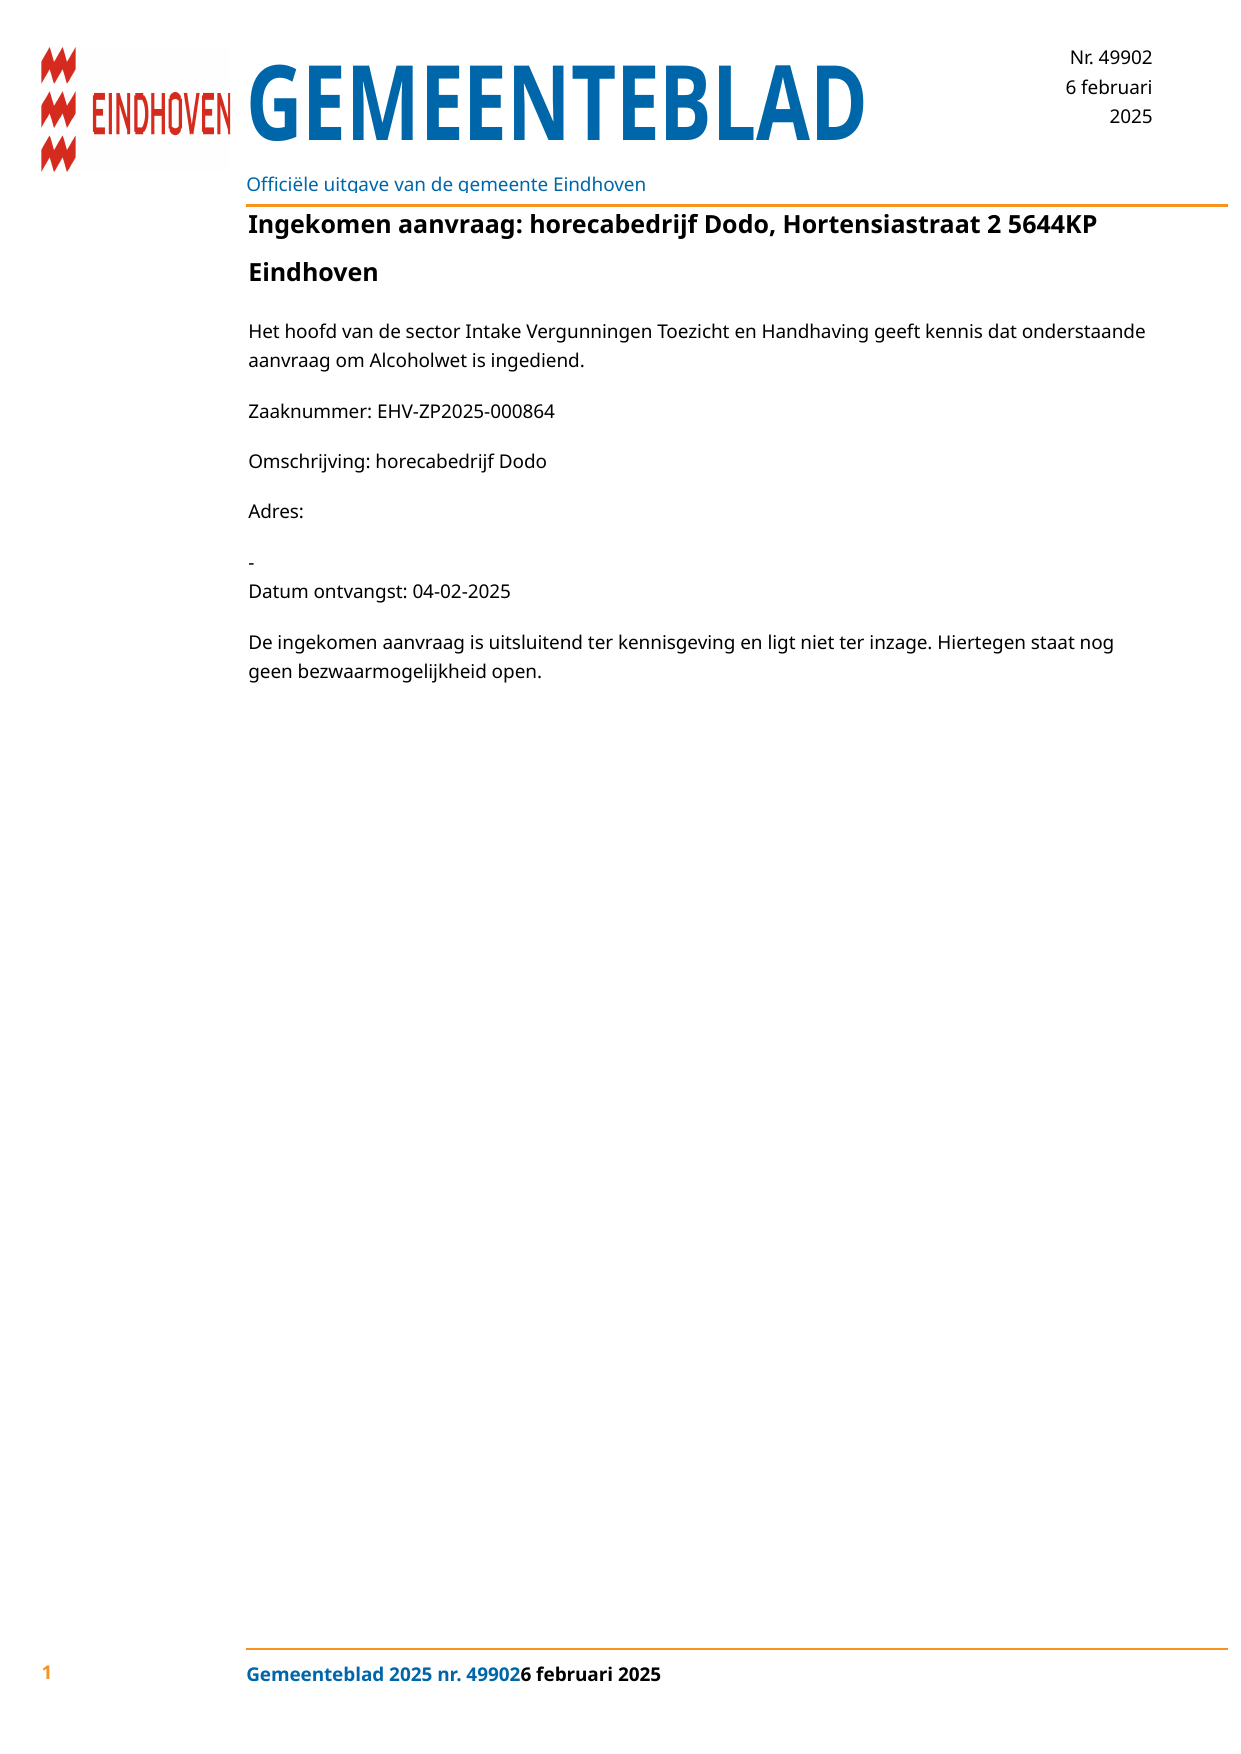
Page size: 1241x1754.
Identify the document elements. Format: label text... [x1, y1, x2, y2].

text Ingekomen aanvraag: horecabedrijf Dodo, Hortensiastraat 2 5644KP Eindhoven [248, 207, 1152, 288]
text De ingekomen aanvraag is uitsluitend ter kennisgeving en ligt niet ter inzage. Hiertegen staat nog geen bezwaarmogelijkheid open. [248, 629, 1152, 684]
text Adres: [248, 499, 1152, 524]
text Het hoofd van de sector Intake Vergunningen Toezicht en Handhaving geeft kennis dat onderstaande aanvraag om Alcoholwet is ingediend. [248, 318, 1152, 373]
text Omschrijving: horecabedrijf Dodo [248, 448, 1152, 474]
text Datum ontvangst: 04-02-2025 [248, 579, 1152, 604]
picture [41, 47, 231, 172]
text Zaaknummer: EHV-ZP2025-000864 [248, 398, 1152, 424]
